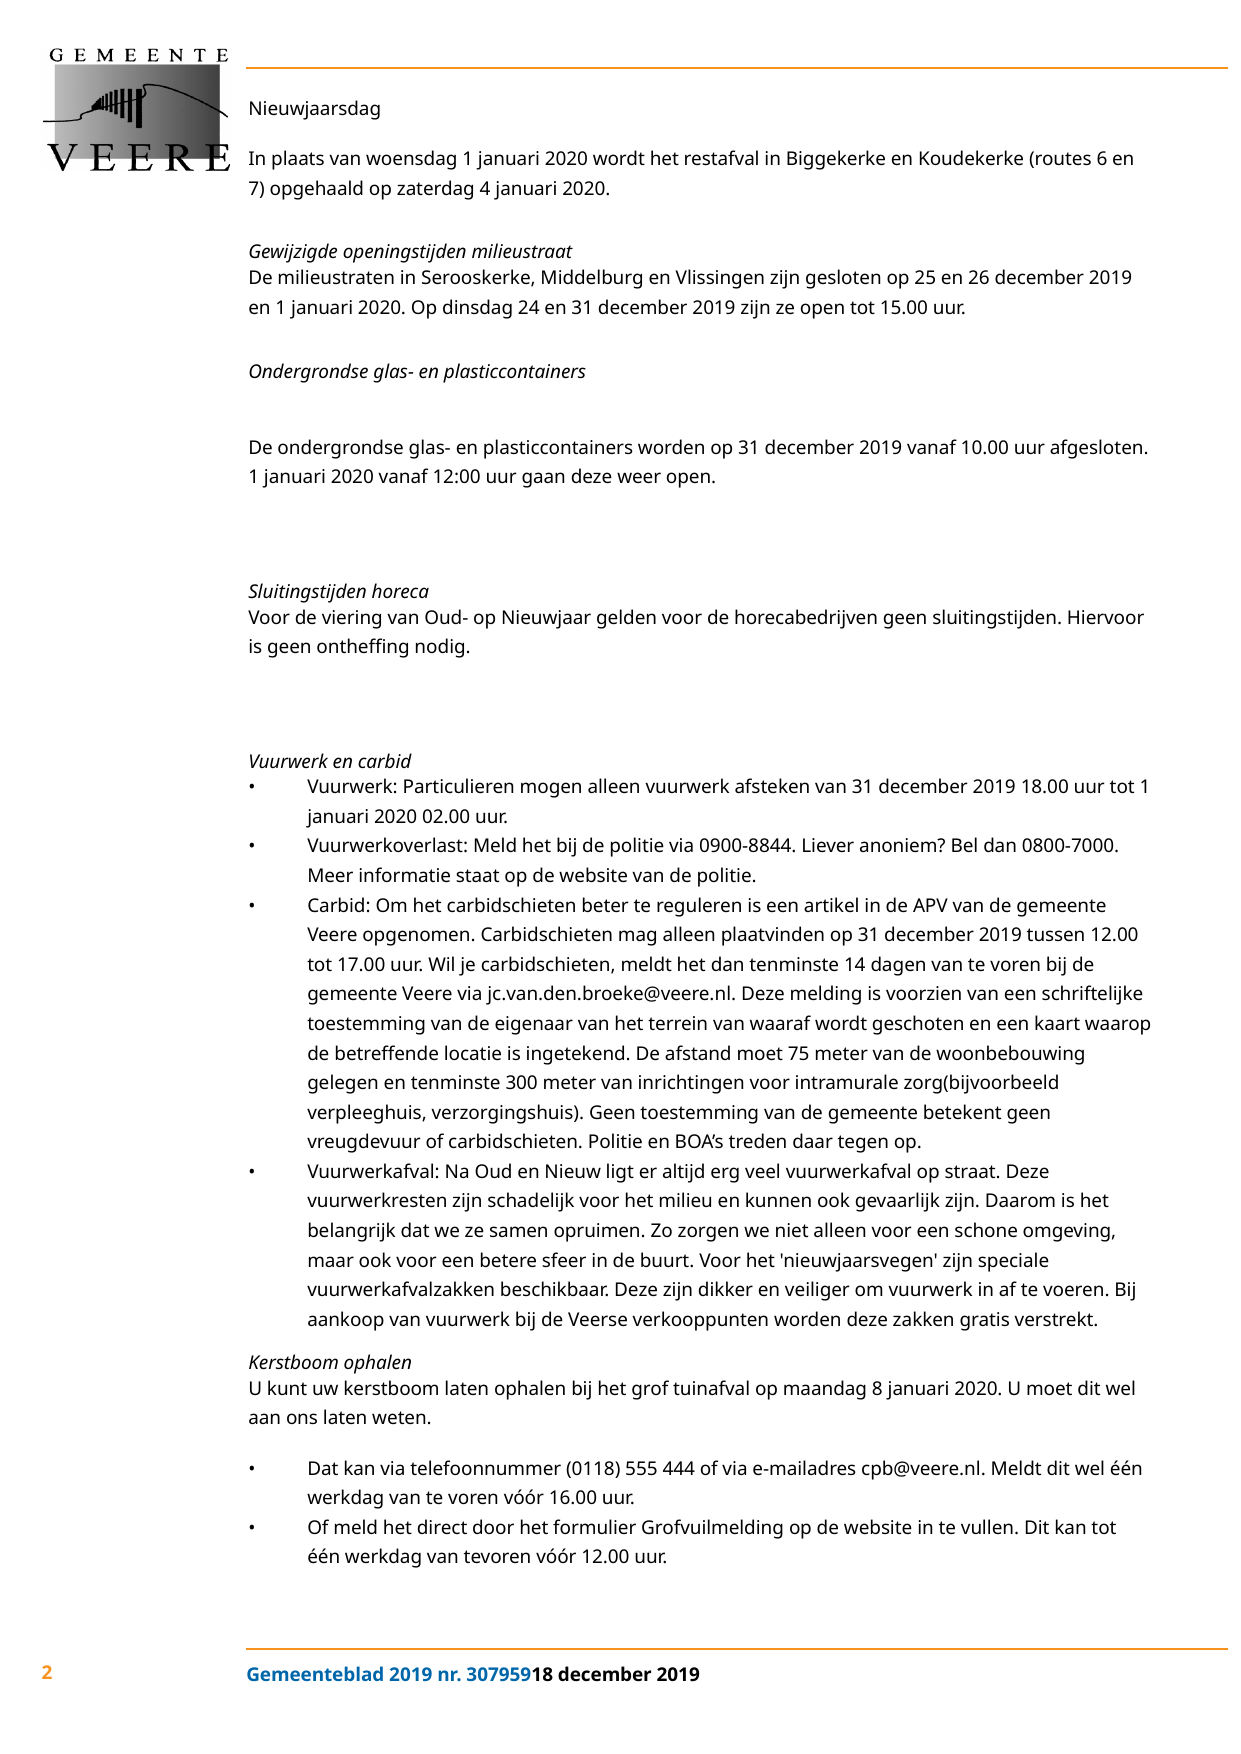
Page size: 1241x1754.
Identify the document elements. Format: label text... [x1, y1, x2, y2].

text Voor de viering van Oud- op Nieuwjaar gelden voor de horecabedrijven geen sluitingstijden. Hiervoor is geen ontheffing nodig. [248, 604, 1152, 659]
text U kunt uw kerstboom laten ophalen bij het grof tuinafval op maandag 8 januari 2020. U moet dit wel aan ons laten weten. [248, 1375, 1152, 1430]
text Ondergrondse glas- en plasticcontainers [248, 358, 1152, 384]
list Carbid: Om het carbidschieten beter te reguleren is een artikel in de APV van de gemeente Veere opgenomen. Carbidschieten mag alleen plaatvinden op 31 december 2019 tussen 12.00 tot 17.00 uur. Wil je carbidschieten, meldt het dan tenminste 14 dagen van te voren bij de gemeente Veere via jc.van.den.broeke@veere.nl. Deze melding is voorzien van een schriftelijke toestemming van de eigenaar van het terrein van waaraf wordt geschoten en een kaart waarop de betreffende locatie is ingetekend. De afstand moet 75 meter van de woonbebouwing gelegen en tenminste 300 meter van inrichtingen voor intramurale zorg(bijvoorbeeld verpleeghuis, verzorgingshuis). Geen toestemming van de gemeente betekent geen vreugdevuur of carbidschieten. Politie en BOA’s treden daar tegen op. [248, 892, 1152, 1154]
list Vuurwerkoverlast: Meld het bij de politie via 0900-8844. Liever anoniem? Bel dan 0800-7000. Meer informatie staat op de website van de politie. [248, 833, 1152, 888]
list Vuurwerkafval: Na Oud en Nieuw ligt er altijd erg veel vuurwerkafval op straat. Deze vuurwerkresten zijn schadelijk voor het milieu en kunnen ook gevaarlijk zijn. Daarom is het belangrijk dat we ze samen opruimen. Zo zorgen we niet alleen voor een schone omgeving, maar ook voor een betere sfeer in de buurt. Voor het 'nieuwjaarsvegen' zijn speciale vuurwerkafvalzakken beschikbaar. Deze zijn dikker en veiliger om vuurwerk in af te voeren. Bij aankoop van vuurwerk bij de Veerse verkooppunten worden deze zakken gratis verstrekt. [248, 1158, 1152, 1332]
text De milieustraten in Serooskerke, Middelburg en Vlissingen zijn gesloten op 25 en 26 december 2019 en 1 januari 2020. Op dinsdag 24 en 31 december 2019 zijn ze open tot 15.00 uur. [248, 264, 1152, 320]
list Vuurwerk: Particulieren mogen alleen vuurwerk afsteken van 31 december 2019 18.00 uur tot 1 januari 2020 02.00 uur. [248, 773, 1152, 829]
text In plaats van woensdag 1 januari 2020 wordt het restafval in Biggekerke en Koudekerke (routes 6 en 7) opgehaald op zaterdag 4 januari 2020. [248, 145, 1152, 201]
text Gewijzigde openingstijden milieustraat [248, 239, 1152, 264]
text Nieuwjaarsdag [248, 95, 1152, 121]
list Dat kan via telefoonnummer (0118) 555 444 of via e-mailadres cpb@veere.nl. Meldt dit wel één werkdag van te voren vóór 16.00 uur. [248, 1455, 1152, 1510]
text Vuurwerk en carbid [248, 748, 1152, 773]
text De ondergrondse glas- en plasticcontainers worden op 31 december 2019 vanaf 10.00 uur afgesloten. 1 januari 2020 vanaf 12:00 uur gaan deze weer open. [248, 434, 1152, 489]
text Sluitingstijden horeca [248, 578, 1152, 604]
text Kerstboom ophalen [248, 1349, 1152, 1375]
list Of meld het direct door het formulier Grofvuilmelding op de website in te vullen. Dit kan tot één werkdag van tevoren vóór 12.00 uur. [248, 1514, 1152, 1569]
picture [41, 47, 231, 172]
